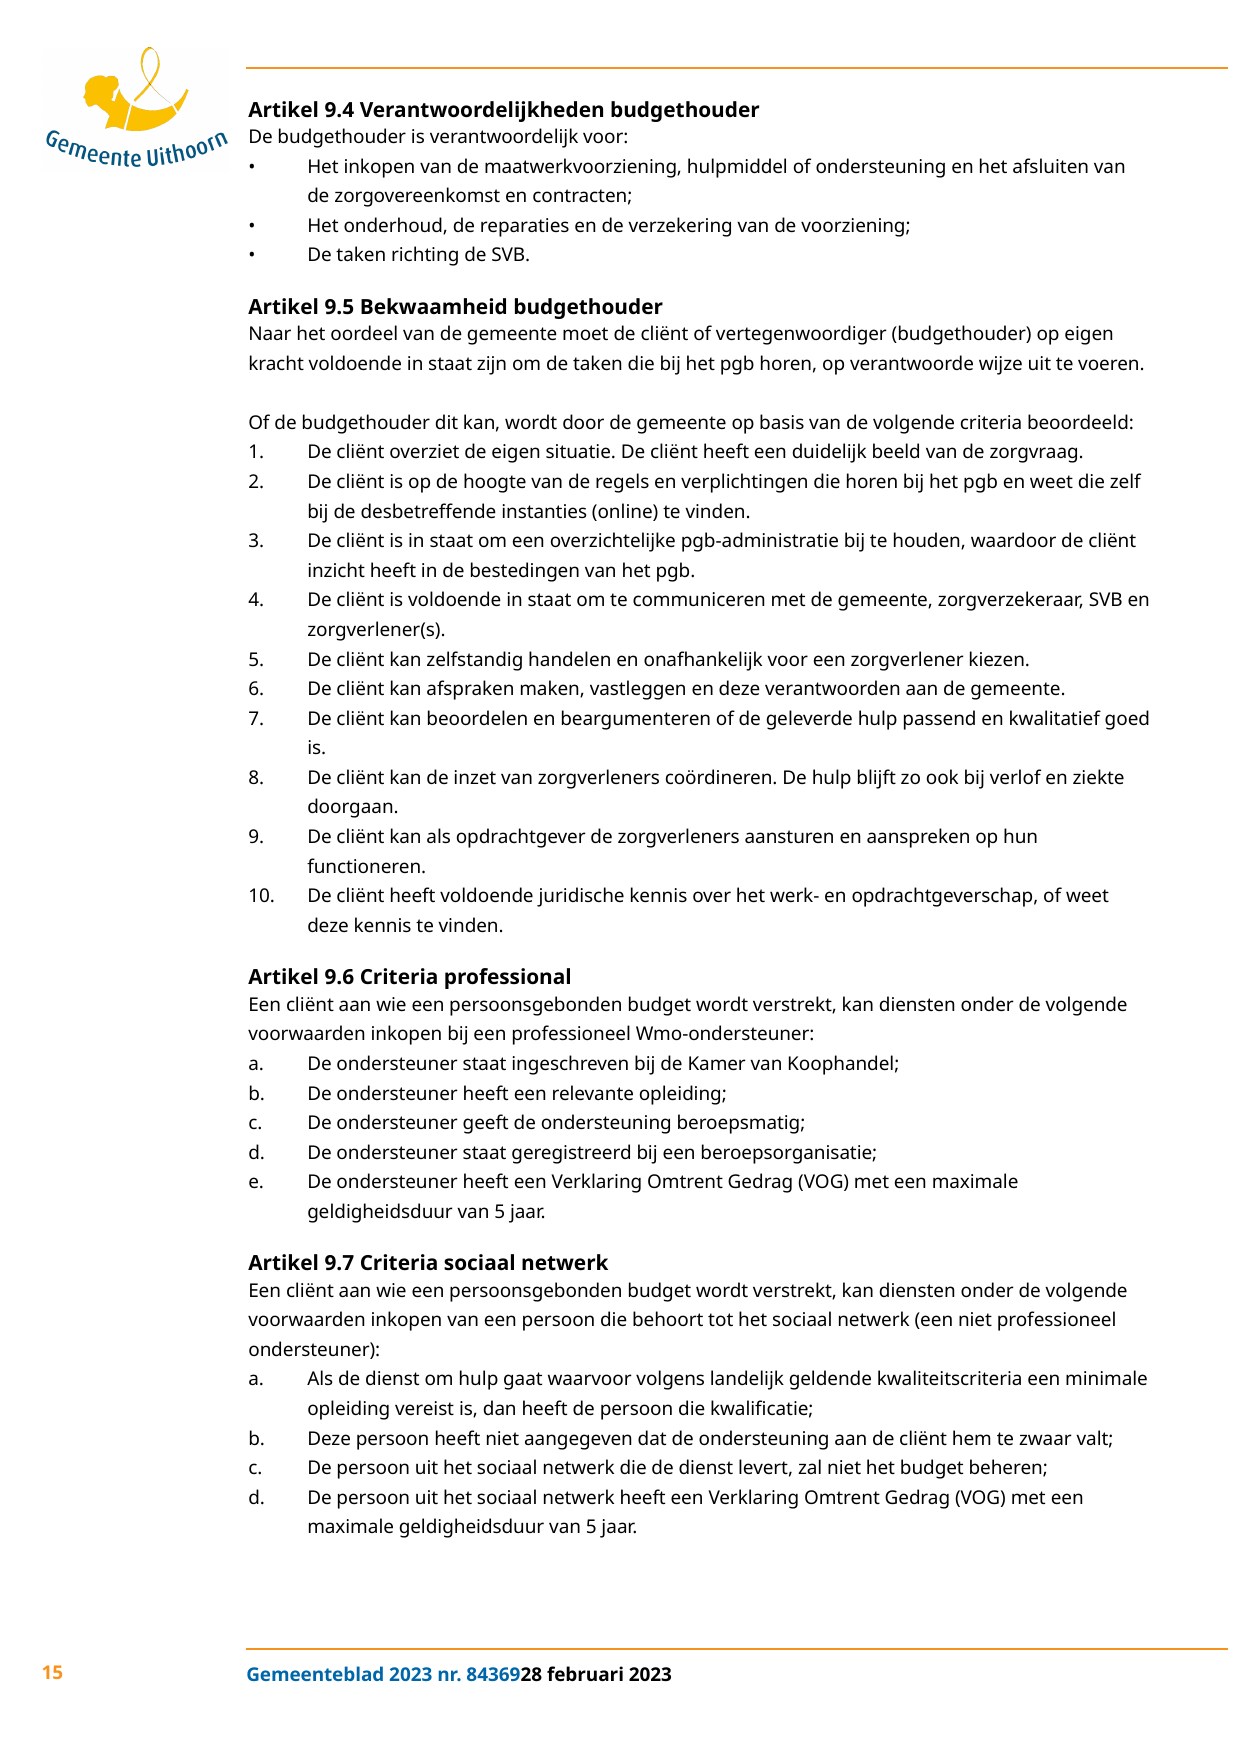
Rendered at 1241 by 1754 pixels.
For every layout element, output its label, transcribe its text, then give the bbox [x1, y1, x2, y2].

text Een cliënt aan wie een persoonsgebonden budget wordt verstrekt, kan diensten onder de volgende voorwaarden inkopen van een persoon die behoort tot het sociaal netwerk (een niet professioneel ondersteuner): [248, 1277, 1152, 1362]
list De cliënt heeft voldoende juridische kennis over het werk- en opdrachtgeverschap, of weet deze kennis te vinden. [248, 882, 1152, 938]
list Als de dienst om hulp gaat waarvoor volgens landelijk geldende kwaliteitscriteria een minimale opleiding vereist is, dan heeft de persoon die kwalificatie; [248, 1366, 1152, 1421]
list Het inkopen van de maatwerkvoorziening, hulpmiddel of ondersteuning en het afsluiten van de zorgovereenkomst en contracten; [248, 153, 1152, 208]
text Artikel 9.4 Verantwoordelijkheden budgethouder [248, 95, 1152, 123]
text Naar het oordeel van de gemeente moet de cliënt of vertegenwoordiger (budgethouder) op eigen kracht voldoende in staat zijn om de taken die bij het pgb horen, op verantwoorde wijze uit te voeren. [248, 320, 1152, 376]
list De ondersteuner geeft de ondersteuning beroepsmatig; [248, 1109, 1152, 1135]
text Of de budgethouder dit kan, wordt door de gemeente op basis van de volgende criteria beoordeeld: [248, 409, 1152, 435]
list De cliënt kan de inzet van zorgverleners coördineren. De hulp blijft zo ook bij verlof en ziekte doorgaan. [248, 764, 1152, 819]
list De cliënt kan beoordelen en beargumenteren of de geleverde hulp passend en kwalitatief goed is. [248, 705, 1152, 760]
list De persoon uit het sociaal netwerk die de dienst levert, zal niet het budget beheren; [248, 1454, 1152, 1480]
list De cliënt is op de hoogte van de regels en verplichtingen die horen bij het pgb en weet die zelf bij de desbetreffende instanties (online) te vinden. [248, 468, 1152, 524]
list Het onderhoud, de reparaties en de verzekering van de voorziening; [248, 212, 1152, 238]
list De cliënt kan als opdrachtgever de zorgverleners aansturen en aanspreken op hun functioneren. [248, 823, 1152, 879]
list De ondersteuner heeft een Verklaring Omtrent Gedrag (VOG) met een maximale geldigheidsduur van 5 jaar. [248, 1168, 1152, 1224]
list De cliënt is voldoende in staat om te communiceren met de gemeente, zorgverzekeraar, SVB en zorgverlener(s). [248, 587, 1152, 642]
list De ondersteuner heeft een relevante opleiding; [248, 1080, 1152, 1105]
list De persoon uit het sociaal netwerk heeft een Verklaring Omtrent Gedrag (VOG) met een maximale geldigheidsduur van 5 jaar. [248, 1484, 1152, 1539]
list Deze persoon heeft niet aangegeven dat de ondersteuning aan de cliënt hem te zwaar valt; [248, 1425, 1152, 1451]
list De cliënt overziet de eigen situatie. De cliënt heeft een duidelijk beeld van de zorgvraag. [248, 439, 1152, 464]
text Artikel 9.5 Bekwaamheid budgethouder [248, 292, 1152, 320]
text Artikel 9.7 Criteria sociaal netwerk [248, 1248, 1152, 1277]
list De cliënt kan afspraken maken, vastleggen en deze verantwoorden aan de gemeente. [248, 675, 1152, 701]
list De taken richting de SVB. [248, 242, 1152, 267]
text De budgethouder is verantwoordelijk voor: [248, 123, 1152, 149]
list De ondersteuner staat ingeschreven bij de Kamer van Koophandel; [248, 1050, 1152, 1076]
list De cliënt kan zelfstandig handelen en onafhankelijk voor een zorgverlener kiezen. [248, 646, 1152, 672]
picture [41, 47, 231, 172]
text Een cliënt aan wie een persoonsgebonden budget wordt verstrekt, kan diensten onder de volgende voorwaarden inkopen bij een professioneel Wmo-ondersteuner: [248, 991, 1152, 1046]
list De ondersteuner staat geregistreerd bij een beroepsorganisatie; [248, 1139, 1152, 1164]
list De cliënt is in staat om een overzichtelijke pgb-administratie bij te houden, waardoor de cliënt inzicht heeft in de bestedingen van het pgb. [248, 527, 1152, 583]
text Artikel 9.6 Criteria professional [248, 962, 1152, 991]
